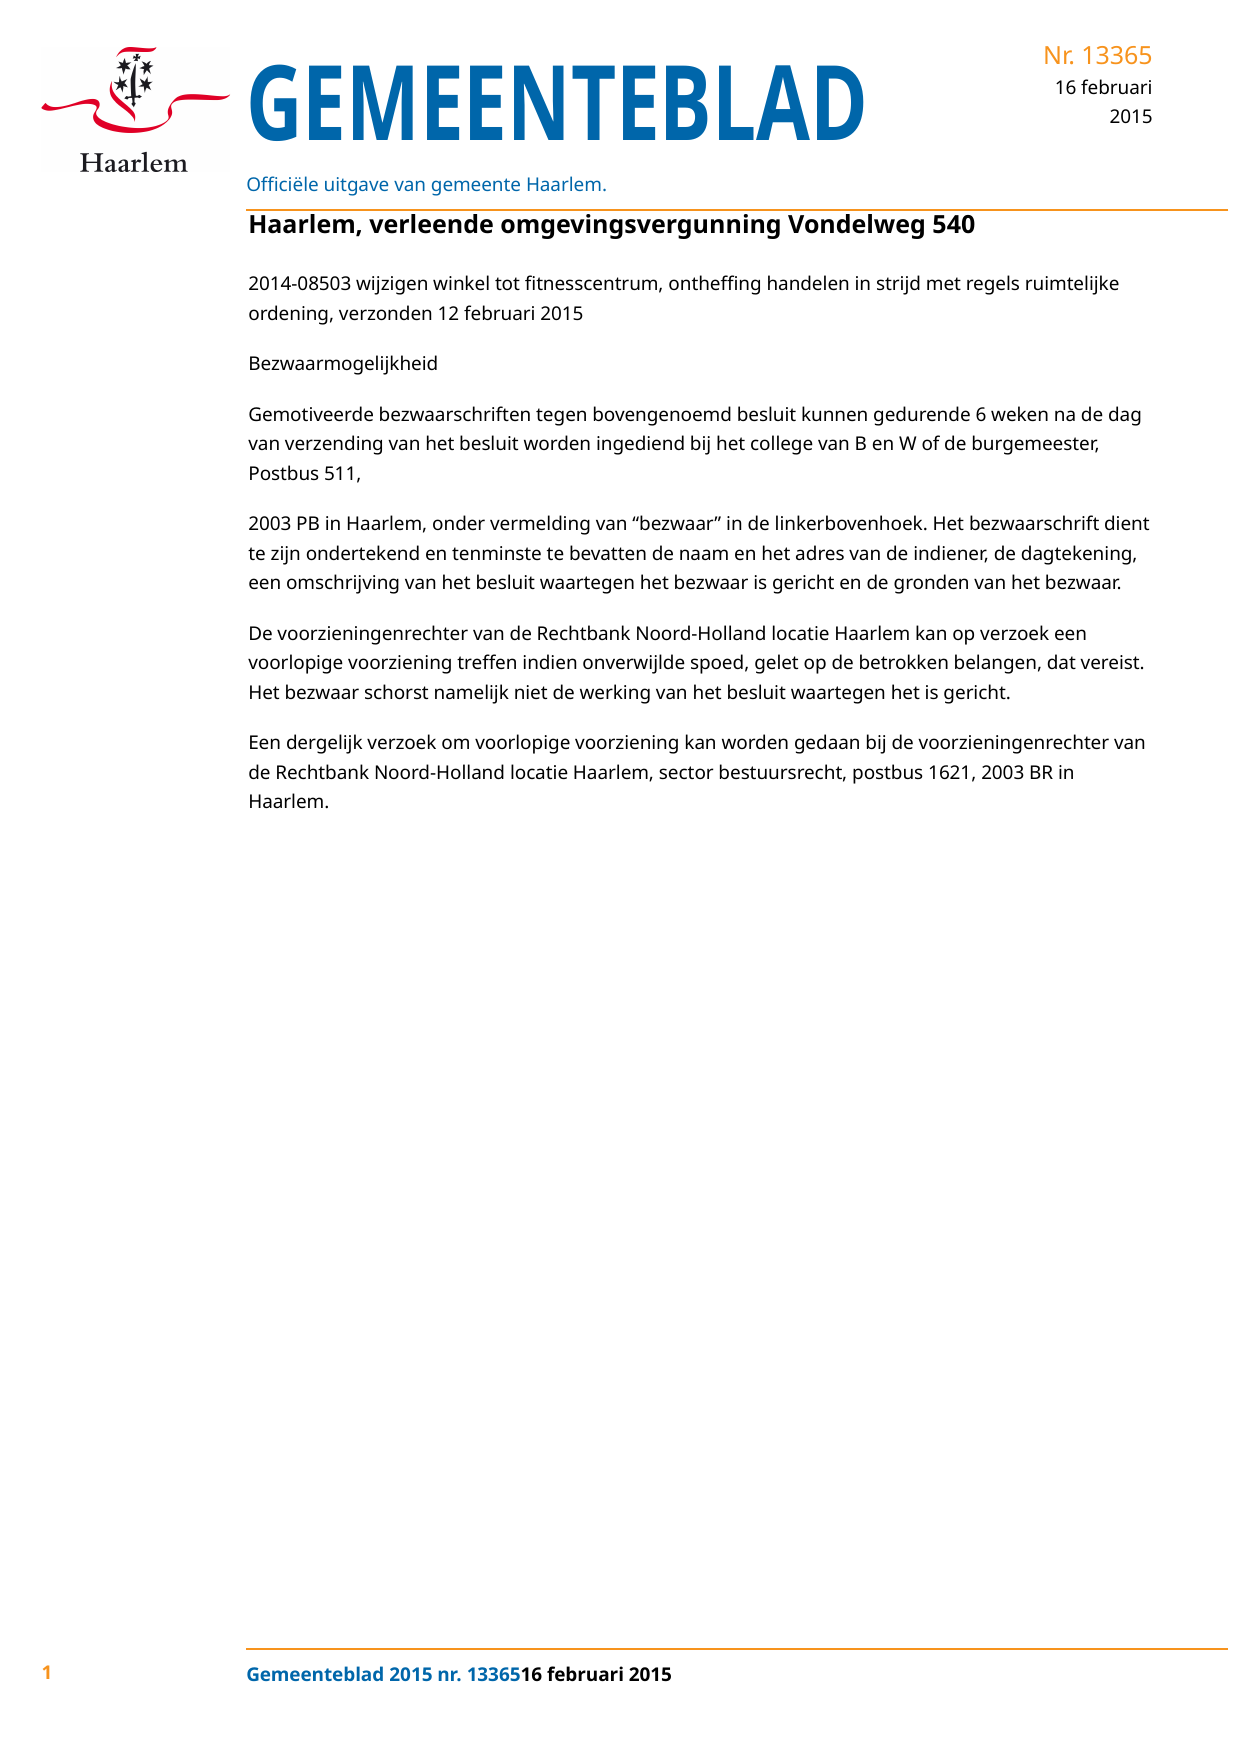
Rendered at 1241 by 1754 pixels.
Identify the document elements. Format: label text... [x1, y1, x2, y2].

picture [41, 47, 231, 172]
text 2003 PB in Haarlem, onder vermelding van “bezwaar” in de linkerbovenhoek. Het bezwaarschrift dient te zijn ondertekend en tenminste te bevatten de naam en het adres van de indiener, de dagtekening, een omschrijving van het besluit waartegen het bezwaar is gericht en de gronden van het bezwaar. [248, 510, 1152, 595]
text Haarlem, verleende omgevingsvergunning Vondelweg 540 [248, 211, 1152, 241]
text De voorzieningenrechter van de Rechtbank Noord-Holland locatie Haarlem kan op verzoek een voorlopige voorziening treffen indien onverwijlde spoed, gelet op de betrokken belangen, dat vereist. Het bezwaar schorst namelijk niet de werking van het besluit waartegen het is gericht. [248, 620, 1152, 705]
text Een dergelijk verzoek om voorlopige voorziening kan worden gedaan bij de voorzieningenrechter van de Rechtbank Noord-Holland locatie Haarlem, sector bestuursrecht, postbus 1621, 2003 BR in Haarlem. [248, 729, 1152, 814]
text 2014-08503 wijzigen winkel tot fitnesscentrum, ontheffing handelen in strijd met regels ruimtelijke ordening, verzonden 12 februari 2015 [248, 270, 1152, 326]
text Bezwaarmogelijkheid [248, 350, 1152, 376]
text Gemotiveerde bezwaarschriften tegen bovengenoemd besluit kunnen gedurende 6 weken na de dag van verzending van het besluit worden ingediend bij het college van B en W of de burgemeester, Postbus 511, [248, 401, 1152, 486]
